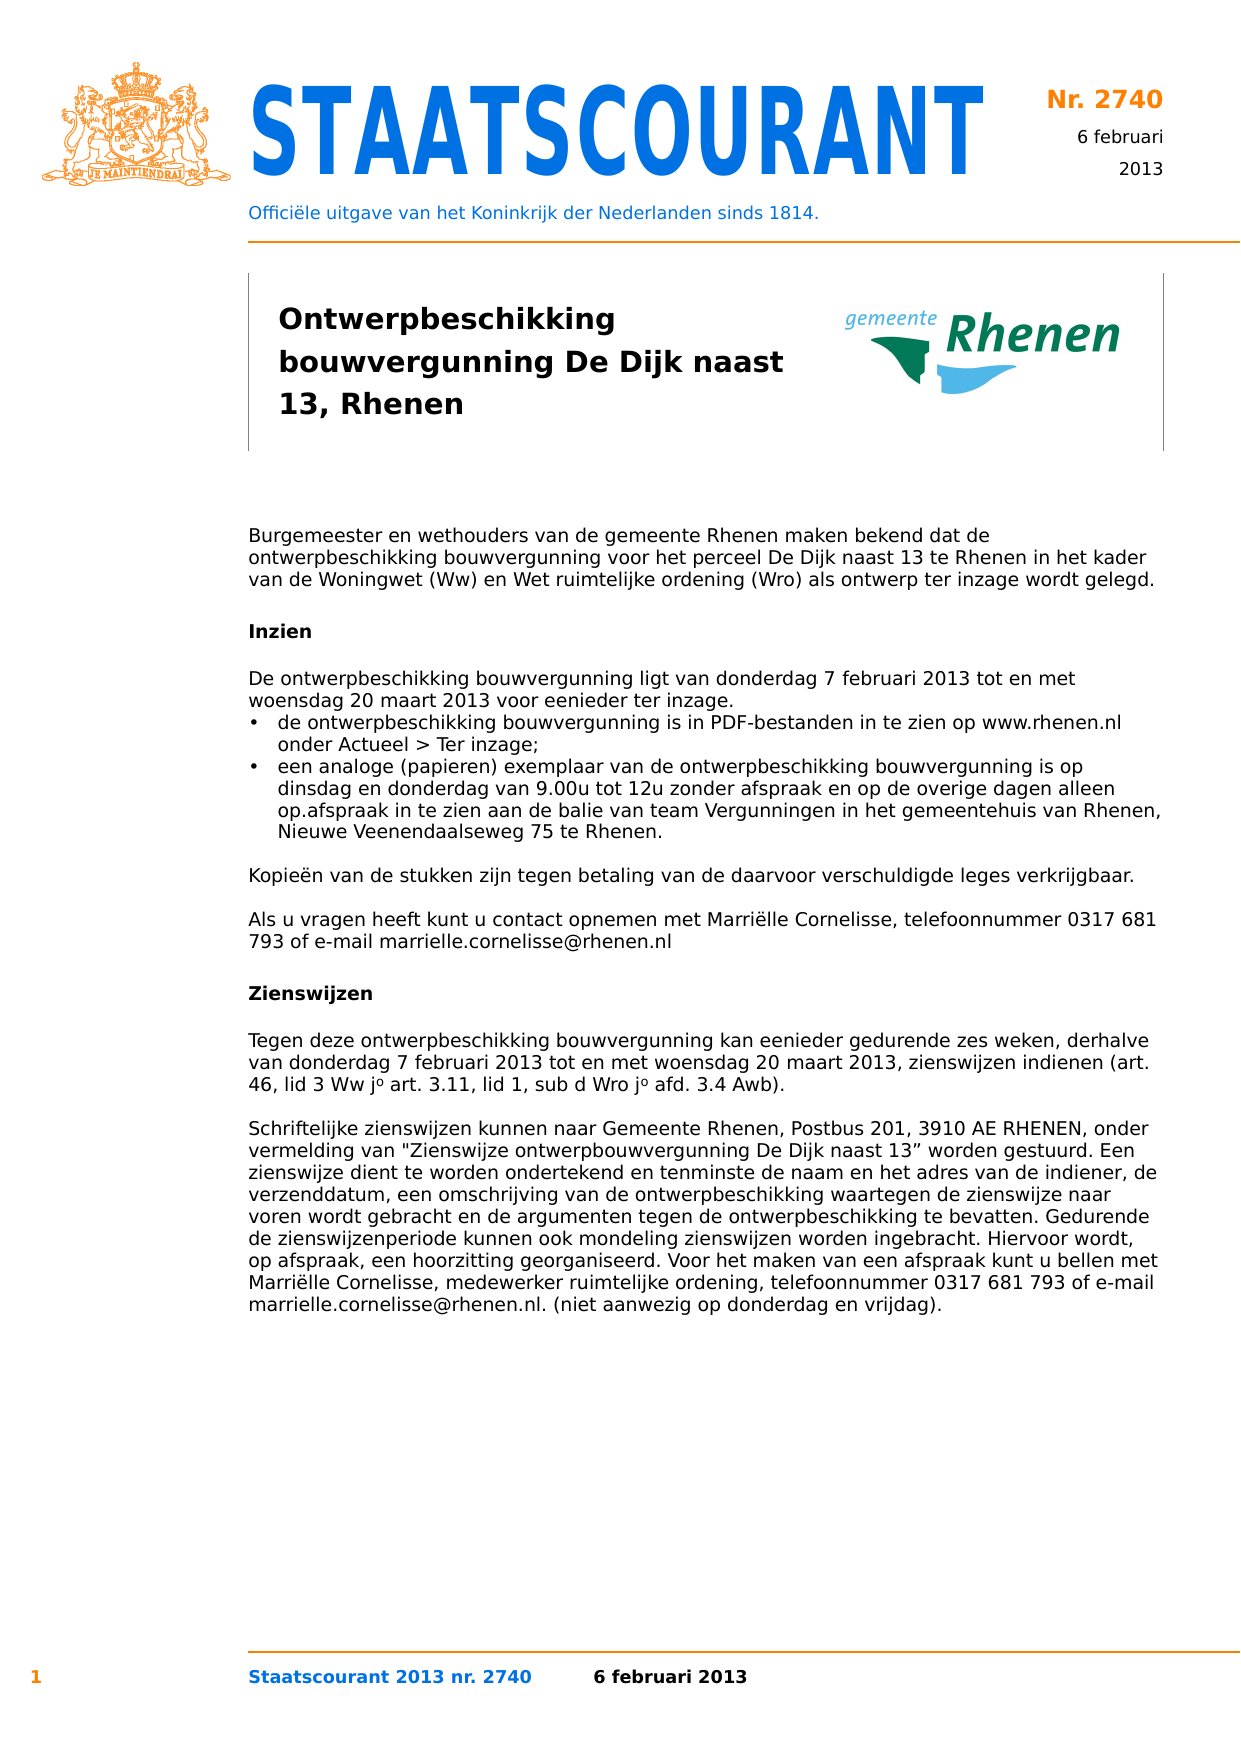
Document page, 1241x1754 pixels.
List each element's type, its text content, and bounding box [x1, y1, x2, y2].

text Schriftelijke zienswijzen kunnen naar Gemeente Rhenen, Postbus 201, 3910 AE RHENEN, onder vermelding van "Zienswijze ontwerpbouwvergunning De Dijk naast 13” worden gestuurd. Een zienswijze dient te worden ondertekend en tenminste de naam en het adres van de indiener, de verzenddatum, een omschrijving van de ontwerpbeschikking waartegen de zienswijze naar voren wordt gebracht en de argumenten tegen de ontwerpbeschikking te bevatten. Gedurende de zienswijzenperiode kunnen ook mondeling zienswijzen worden ingebracht. Hiervoor wordt, op afspraak, een hoorzitting georganiseerd. Voor het maken van een afspraak kunt u bellen met Marriëlle Cornelisse, medewerker ruimtelijke ordening, telefoonnummer 0317 681 793 of e-mail marrielle.cornelisse@rhenen.nl. (niet aanwezig op donderdag en vrijdag). [248, 1118, 1163, 1316]
text • de ontwerpbeschikking bouwvergunning is in PDF-bestanden in te zien op www.rhenen.nl onder Actueel > Ter inzage; [248, 712, 1163, 756]
table_cell Officiële uitgave van het Koninkrijk der Nederlanden sinds 1814. [248, 203, 1240, 241]
text De ontwerpbeschikking bouwvergunning ligt van donderdag 7 februari 2013 tot en met woensdag 20 maart 2013 voor eenieder ter inzage. [248, 668, 1163, 712]
subtitle Inzien [248, 621, 1163, 643]
picture [838, 302, 1134, 403]
subtitle Ontwerpbeschikking bouwvergunning De Dijk naast 13, Rhenen [249, 273, 1163, 451]
text Als u vragen heeft kunt u contact opnemen met Marriëlle Cornelisse, telefoonnummer 0317 681 793 of e-mail marrielle.cornelisse@rhenen.nl [248, 909, 1163, 953]
text Tegen deze ontwerpbeschikking bouwvergunning kan eenieder gedurende zes weken, derhalve van donderdag 7 februari 2013 tot en met woensdag 20 maart 2013, zienswijzen indienen (art. 46, lid 3 Ww jo art. 3.11, lid 1, sub d Wro jo afd. 3.4 Awb). [248, 1030, 1163, 1096]
table_header [25, 62, 248, 241]
table_header STAATSCOURANT [248, 62, 998, 203]
table_cell 6 februari [998, 121, 1240, 153]
text Kopieën van de stukken zijn tegen betaling van de daarvoor verschuldigde leges verkrijgbaar. [248, 865, 1163, 887]
picture [41, 62, 231, 186]
text • een analoge (papieren) exemplaar van de ontwerpbeschikking bouwvergunning is op dinsdag en donderdag van 9.00u tot 12u zonder afspraak en op de overige dagen alleen op.afspraak in te zien aan de balie van team Vergunningen in het gemeentehuis van Rhenen, Nieuwe Veenendaalseweg 75 te Rhenen. [248, 756, 1163, 843]
text Burgemeester en wethouders van de gemeente Rhenen maken bekend dat de ontwerpbeschikking bouwvergunning voor het perceel De Dijk naast 13 te Rhenen in het kader van de Woningwet (Ww) en Wet ruimtelijke ordening (Wro) als ontwerp ter inzage wordt gelegd. [248, 525, 1163, 591]
subtitle Zienswijzen [248, 983, 1163, 1005]
table_cell 2013 [998, 153, 1240, 203]
table_header Nr. 2740 [998, 62, 1240, 121]
